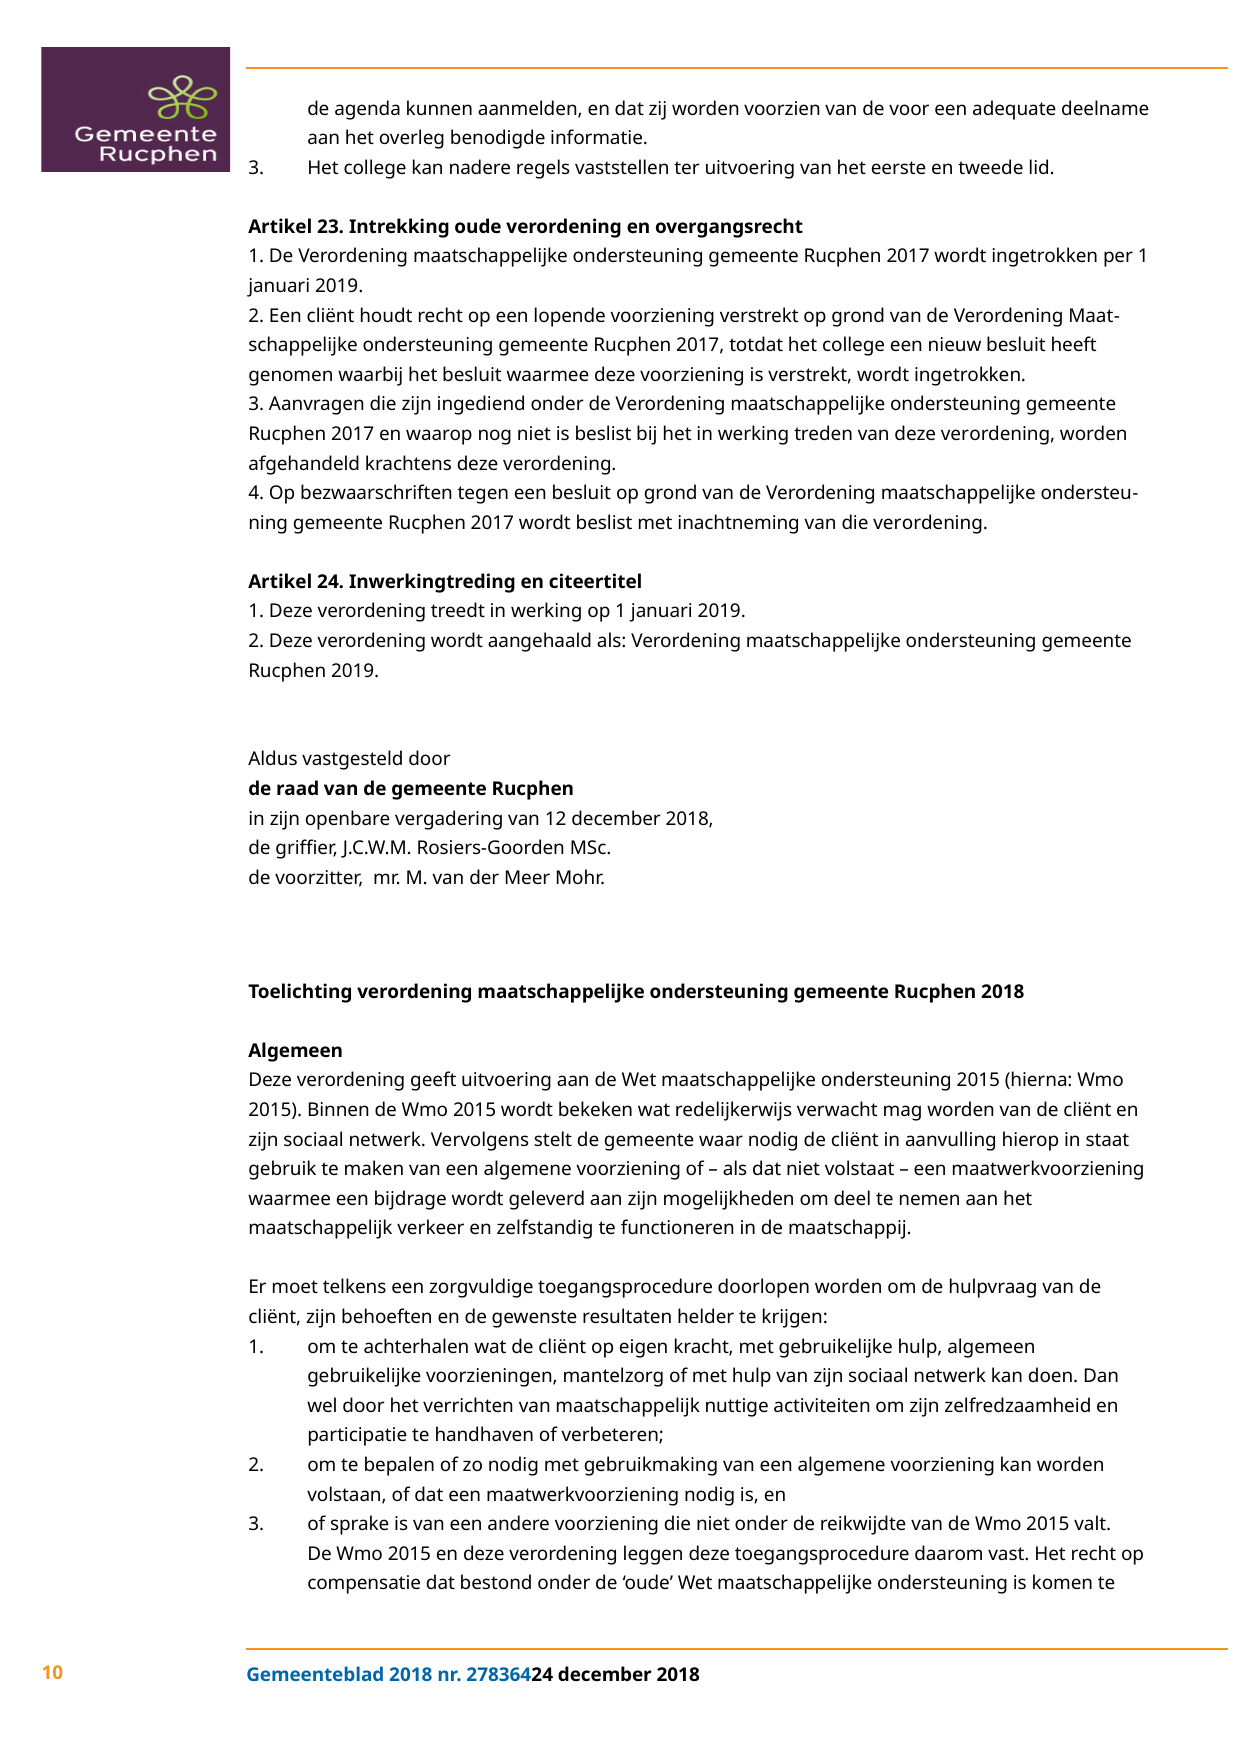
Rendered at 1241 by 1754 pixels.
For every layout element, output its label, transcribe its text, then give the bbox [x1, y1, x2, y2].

text Er moet telkens een zorgvuldige toegangsprocedure doorlopen worden om de hulpvraag van de cliënt, zijn behoeften en de gewenste resultaten helder te krijgen: [248, 1274, 1152, 1329]
text 1. De Verordening maatschappelijke ondersteuning gemeente Rucphen 2017 wordt ingetrokken per 1 januari 2019. [248, 243, 1152, 298]
list Het college kan nadere regels vaststellen ter uitvoering van het eerste en tweede lid. [248, 154, 1152, 180]
text Artikel 24. Inwerkingtreding en citeertitel [248, 568, 1152, 594]
list om te achterhalen wat de cliënt op eigen kracht, met gebruikelijke hulp, algemeen gebruikelijke voorzieningen, mantelzorg of met hulp van zijn sociaal netwerk kan doen. Dan wel door het verrichten van maatschappelijk nuttige activiteiten om zijn zelfredzaamheid en participatie te handhaven of verbeteren; [248, 1333, 1152, 1447]
list de agenda kunnen aanmelden, en dat zij worden voorzien van de voor een adequate deelname aan het overleg benodigde informatie. [248, 95, 1152, 150]
text 2. Een cliënt houdt recht op een lopende voorziening verstrekt op grond van de Verordening Maat­schappelijke ondersteuning gemeente Rucphen 2017, totdat het college een nieuw besluit heeft genomen waarbij het besluit waarmee deze voorziening is verstrekt, wordt inge­trokken. [248, 302, 1152, 387]
text de voorzitter, mr. M. van der Meer Mohr. [248, 864, 1152, 890]
table_cell [248, 949, 549, 975]
text 4. Op bezwaarschriften tegen een besluit op grond van de Verordening maatschappelijke ondersteu­ning gemeente Rucphen 2017 wordt beslist met inachtneming van die ver­or­dening. [248, 479, 1152, 535]
list De Wmo 2015 en deze verordening leggen deze toegangsprocedure daarom vast. Het recht op compensatie dat bestond onder de ‘oude’ Wet maatschappelijke ondersteuning is komen te [248, 1540, 1152, 1595]
text Aldus vastgesteld door [248, 746, 1152, 771]
text de griffier, J.C.W.M. Rosiers-Goorden MSc. [248, 834, 1152, 860]
text Toelichting verordening maatschappelijke ondersteuning gemeente Rucphen 2018 [248, 978, 1152, 1004]
text de raad van de gemeente Rucphen [248, 775, 1152, 801]
text Artikel 23. Intrekking oude verordening en overgangsrecht [248, 213, 1152, 239]
list om te bepalen of zo nodig met gebruikmaking van een algemene voorziening kan worden volstaan, of dat een maatwerkvoorziening nodig is, en [248, 1451, 1152, 1507]
text 2. Deze verordening wordt aangehaald als: Verordening maatschappelijke ondersteuning gemeente Rucphen 2019. [248, 627, 1152, 683]
text Deze verordening geeft uitvoering aan de Wet maatschappelijke ondersteuning 2015 (hierna: Wmo 2015). Binnen de Wmo 2015 wordt bekeken wat redelijkerwijs verwacht mag worden van de cliënt en zijn sociaal netwerk. Vervolgens stelt de gemeente waar nodig de cliënt in aanvulling hierop in staat gebruik te maken van een algemene voorziening of – als dat niet volstaat – een maatwerkvoorziening waarmee een bijdrage wordt geleverd aan zijn mogelijkheden om deel te nemen aan het maatschappelijk verkeer en zelfstandig te functioneren in de maatschappij. [248, 1067, 1152, 1240]
text Algemeen [248, 1037, 1152, 1063]
picture [41, 47, 231, 172]
table_header [248, 923, 549, 949]
text in zijn openbare vergadering van 12 december 2018, [248, 805, 1152, 831]
text 1. Deze verordening treedt in werking op 1 januari 2019. [248, 598, 1152, 623]
text 3. Aanvragen die zijn ingediend onder de Verordening maatschappelijke ondersteuning gemeente Rucphen 2017 en waarop nog niet is beslist bij het in werking treden van deze ver­ordening, worden afgehandeld krachtens deze verordening. [248, 391, 1152, 476]
list of sprake is van een andere voorziening die niet onder de reikwijdte van de Wmo 2015 valt. [248, 1510, 1152, 1536]
